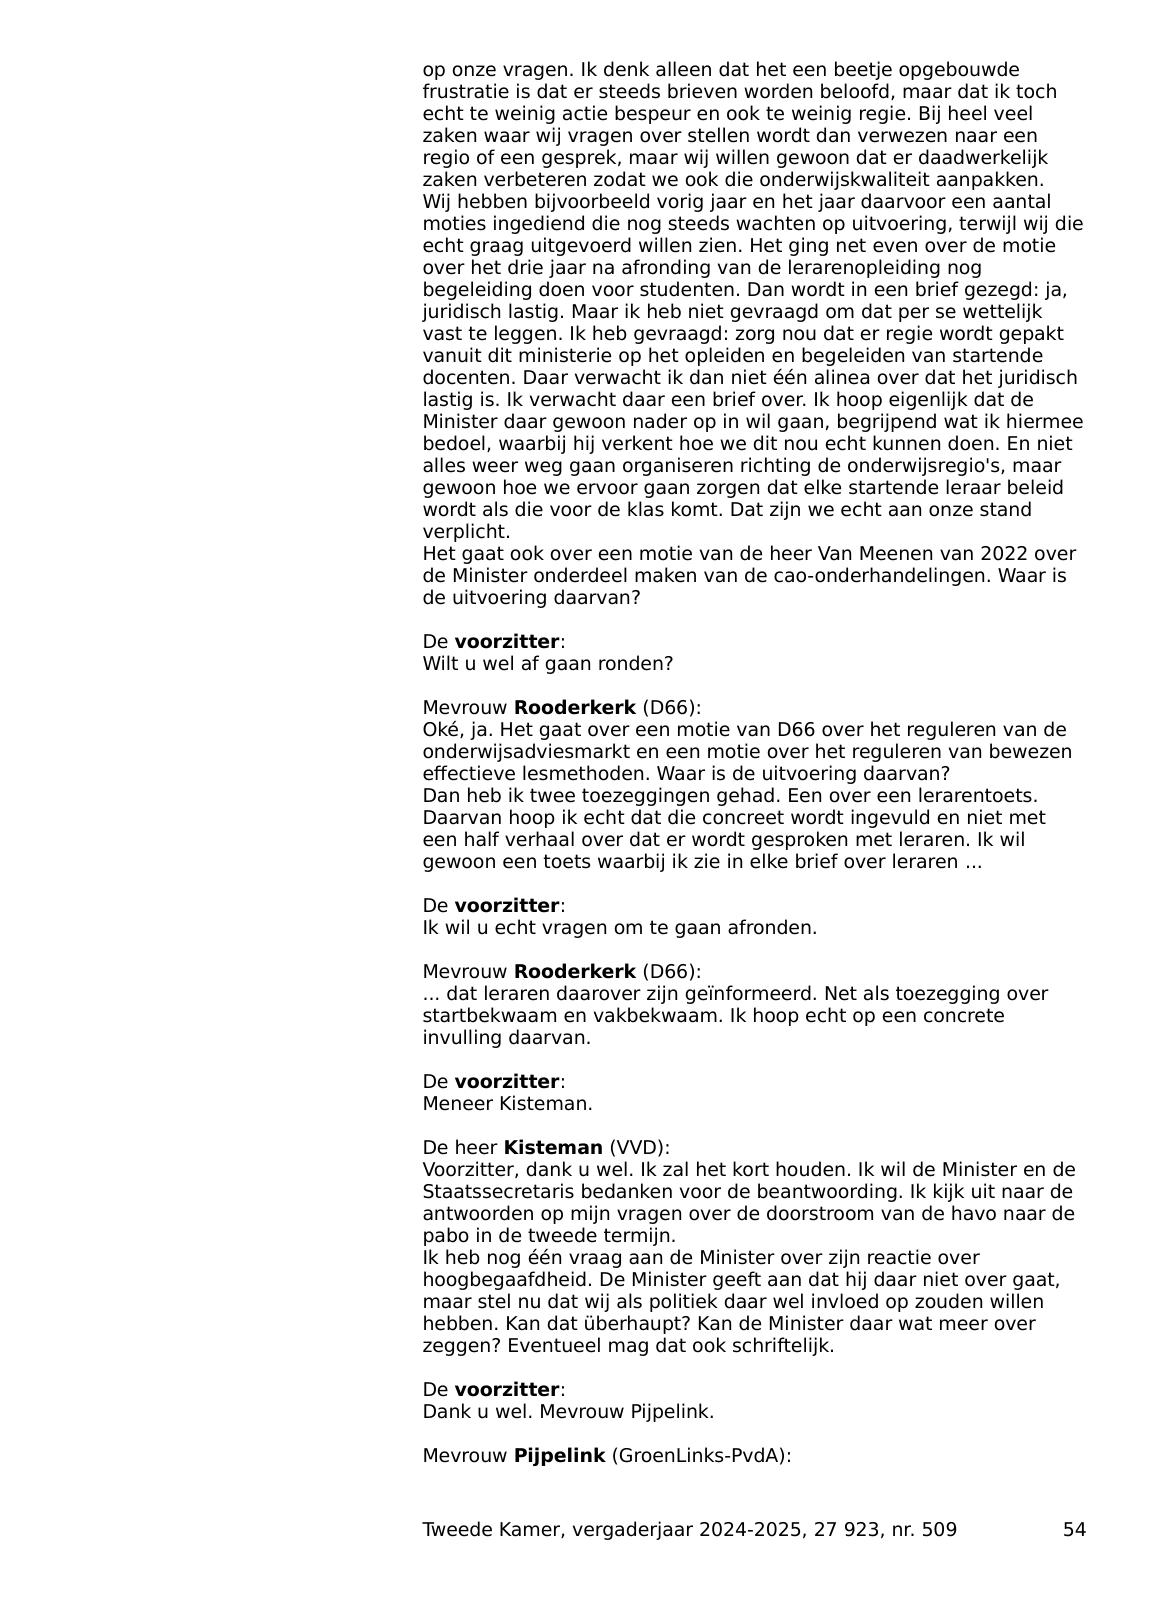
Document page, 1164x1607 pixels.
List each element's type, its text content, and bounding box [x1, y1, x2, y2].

text Wilt u wel af gaan ronden? [422, 653, 1087, 675]
text Dank u wel. Mevrouw Pijpelink. [422, 1401, 1087, 1423]
text op onze vragen. Ik denk alleen dat het een beetje opgebouwde frustratie is dat er steeds brieven worden beloofd, maar dat ik toch echt te weinig actie bespeur en ook te weinig regie. Bij heel veel zaken waar wij vragen over stellen wordt dan verwezen naar een regio of een gesprek, maar wij willen gewoon dat er daadwerkelijk zaken verbeteren zodat we ook die onderwijskwaliteit aanpakken. [422, 59, 1087, 191]
text Mevrouw Rooderkerk (D66): [422, 697, 1087, 719]
text De voorzitter: [422, 1379, 1087, 1401]
text Mevrouw Pijpelink (GroenLinks-PvdA): [422, 1445, 1087, 1467]
text Oké, ja. Het gaat over een motie van D66 over het reguleren van de onderwijsadviesmarkt en een motie over het reguleren van bewezen effectieve lesmethoden. Waar is de uitvoering daarvan? [422, 719, 1087, 785]
text Ik heb nog één vraag aan de Minister over zijn reactie over hoogbegaafdheid. De Minister geeft aan dat hij daar niet over gaat, maar stel nu dat wij als politiek daar wel invloed op zouden willen hebben. Kan dat überhaupt? Kan de Minister daar wat meer over zeggen? Eventueel mag dat ook schriftelijk. [422, 1247, 1087, 1357]
text Ik wil u echt vragen om te gaan afronden. [422, 917, 1087, 939]
text De voorzitter: [422, 895, 1087, 917]
text Meneer Kisteman. [422, 1093, 1087, 1115]
text Dan heb ik twee toezeggingen gehad. Een over een lerarentoets. Daarvan hoop ik echt dat die concreet wordt ingevuld en niet met een half verhaal over dat er wordt gesproken met leraren. Ik wil gewoon een toets waarbij ik zie in elke brief over leraren ... [422, 785, 1087, 873]
text De voorzitter: [422, 631, 1087, 653]
text Voorzitter, dank u wel. Ik zal het kort houden. Ik wil de Minister en de Staatssecretaris bedanken voor de beantwoording. Ik kijk uit naar de antwoorden op mijn vragen over de doorstroom van de havo naar de pabo in de tweede termijn. [422, 1159, 1087, 1247]
text ... dat leraren daarover zijn geïnformeerd. Net als toezegging over startbekwaam en vakbekwaam. Ik hoop echt op een concrete invulling daarvan. [422, 983, 1087, 1049]
text De voorzitter: [422, 1071, 1087, 1093]
text Het gaat ook over een motie van de heer Van Meenen van 2022 over de Minister onderdeel maken van de cao-onderhandelingen. Waar is de uitvoering daarvan? [422, 543, 1087, 608]
text Mevrouw Rooderkerk (D66): [422, 961, 1087, 983]
text De heer Kisteman (VVD): [422, 1137, 1087, 1159]
text Wij hebben bijvoorbeeld vorig jaar en het jaar daarvoor een aantal moties ingediend die nog steeds wachten op uitvoering, terwijl wij die echt graag uitgevoerd willen zien. Het ging net even over de motie over het drie jaar na afronding van de lerarenopleiding nog begeleiding doen voor studenten. Dan wordt in een brief gezegd: ja, juridisch lastig. Maar ik heb niet gevraagd om dat per se wettelijk vast te leggen. Ik heb gevraagd: zorg nou dat er regie wordt gepakt vanuit dit ministerie op het opleiden en begeleiden van startende docenten. Daar verwacht ik dan niet één alinea over dat het juridisch lastig is. Ik verwacht daar een brief over. Ik hoop eigenlijk dat de Minister daar gewoon nader op in wil gaan, begrijpend wat ik hiermee bedoel, waarbij hij verkent hoe we dit nou echt kunnen doen. En niet alles weer weg gaan organiseren richting de onderwijsregio's, maar gewoon hoe we ervoor gaan zorgen dat elke startende leraar beleid wordt als die voor de klas komt. Dat zijn we echt aan onze stand verplicht. [422, 191, 1087, 543]
